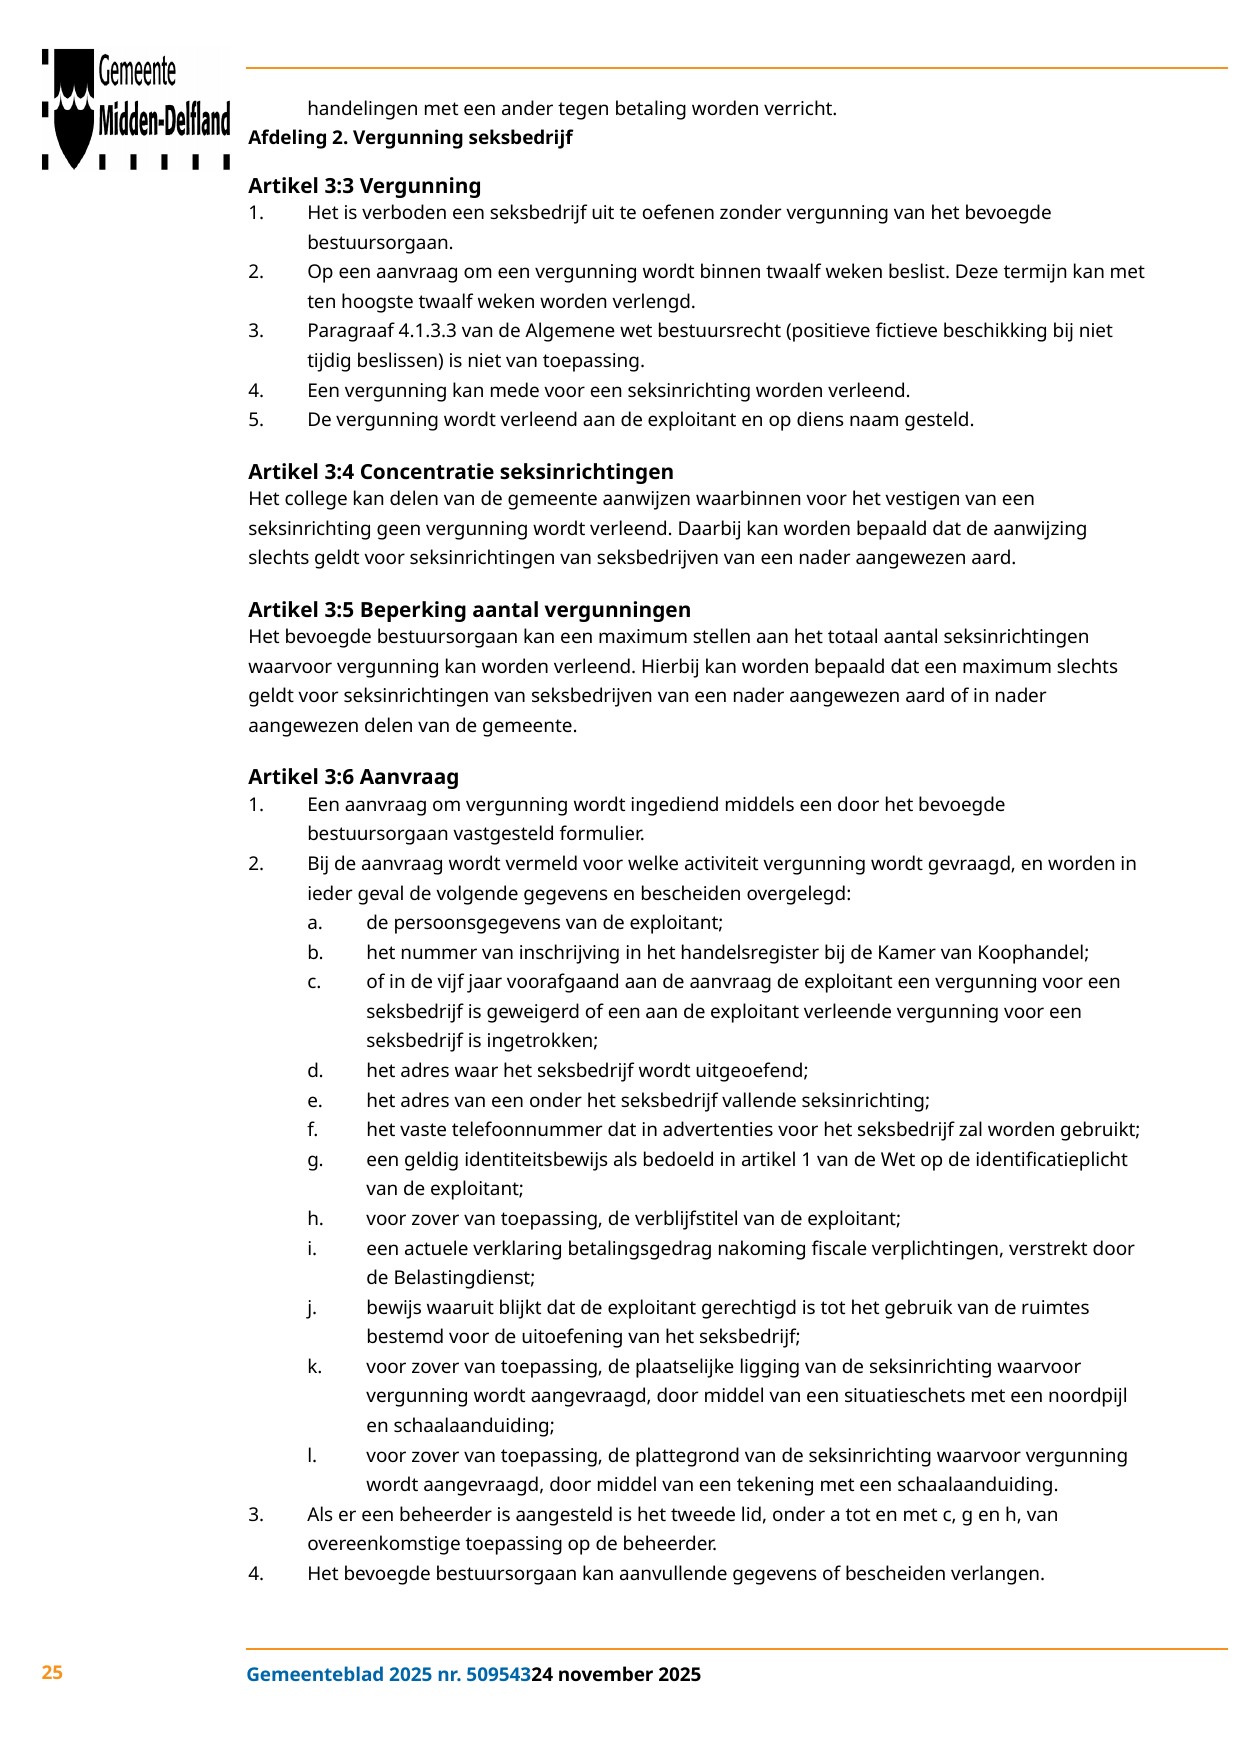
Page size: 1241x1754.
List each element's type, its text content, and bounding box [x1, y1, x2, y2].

list voor zover van toepassing, de plattegrond van de seksinrichting waarvoor vergunning wordt aangevraagd, door middel van een tekening met een schaalaanduiding. [307, 1442, 1152, 1497]
list handelingen met een ander tegen betaling worden verricht. [248, 95, 1152, 121]
list een geldig identiteitsbewijs als bedoeld in artikel 1 van de Wet op de identificatieplicht van de exploitant; [307, 1146, 1152, 1201]
list het nummer van inschrijving in het handelsregister bij de Kamer van Koophandel; [307, 939, 1152, 964]
list of in de vijf jaar voorafgaand aan de aanvraag de exploitant een vergunning voor een seksbedrijf is geweigerd of een aan de exploitant verleende vergunning voor een seksbedrijf is ingetrokken; [307, 968, 1152, 1053]
list het adres waar het seksbedrijf wordt uitgeoefend; [307, 1057, 1152, 1083]
list De vergunning wordt verleend aan de exploitant en op diens naam gesteld. [248, 406, 1152, 432]
text Het bevoegde bestuursorgaan kan een maximum stellen aan het totaal aantal seksinrichtingen waarvoor vergunning kan worden verleend. Hierbij kan worden bepaald dat een maximum slechts geldt voor seksinrichtingen van seksbedrijven van een nader aangewezen aard of in nader aangewezen delen van de gemeente. [248, 623, 1152, 738]
list het adres van een onder het seksbedrijf vallende seksinrichting; [307, 1087, 1152, 1112]
text Artikel 3:3 Vergunning [248, 171, 1152, 199]
list Een vergunning kan mede voor een seksinrichting worden verleend. [248, 377, 1152, 403]
list Op een aanvraag om een vergunning wordt binnen twaalf weken beslist. Deze termijn kan met ten hoogste twaalf weken worden verlengd. [248, 258, 1152, 314]
list het vaste telefoonnummer dat in advertenties voor het seksbedrijf zal worden gebruikt; [307, 1116, 1152, 1142]
list Paragraaf 4.1.3.3 van de Algemene wet bestuursrecht (positieve fictieve beschikking bij niet tijdig beslissen) is niet van toepassing. [248, 318, 1152, 373]
list Een aanvraag om vergunning wordt ingediend middels een door het bevoegde bestuursorgaan vastgesteld formulier. [248, 791, 1152, 846]
text Artikel 3:6 Aanvraag [248, 762, 1152, 791]
list bewijs waaruit blijkt dat de exploitant gerechtigd is tot het gebruik van de ruimtes bestemd voor de uitoefening van het seksbedrijf; [307, 1294, 1152, 1349]
list Als er een beheerder is aangesteld is het tweede lid, onder a tot en met c, g en h, van overeenkomstige toepassing op de beheerder. [248, 1501, 1152, 1556]
picture [41, 47, 231, 172]
list de persoonsgegevens van de exploitant; [307, 909, 1152, 935]
list een actuele verklaring betalingsgedrag nakoming fiscale verplichtingen, verstrekt door de Belastingdienst; [307, 1235, 1152, 1290]
list voor zover van toepassing, de verblijfstitel van de exploitant; [307, 1205, 1152, 1231]
text Afdeling 2. Vergunning seksbedrijf [248, 124, 1152, 150]
text Artikel 3:4 Concentratie seksinrichtingen [248, 457, 1152, 485]
text Het college kan delen van de gemeente aanwijzen waarbinnen voor het vestigen van een seksinrichting geen vergunning wordt verleend. Daarbij kan worden bepaald dat de aanwijzing slechts geldt voor seksinrichtingen van seksbedrijven van een nader aangewezen aard. [248, 485, 1152, 570]
list Het is verboden een seksbedrijf uit te oefenen zonder vergunning van het bevoegde bestuursorgaan. [248, 199, 1152, 255]
list Het bevoegde bestuursorgaan kan aanvullende gegevens of bescheiden verlangen. [248, 1560, 1152, 1586]
list Bij de aanvraag wordt vermeld voor welke activiteit vergunning wordt gevraagd, en worden in ieder geval de volgende gegevens en bescheiden overgelegd: [248, 850, 1152, 905]
list voor zover van toepassing, de plaatselijke ligging van de seksinrichting waarvoor vergunning wordt aangevraagd, door middel van een situatieschets met een noordpijl en schaalaanduiding; [307, 1353, 1152, 1438]
text Artikel 3:5 Beperking aantal vergunningen [248, 595, 1152, 623]
